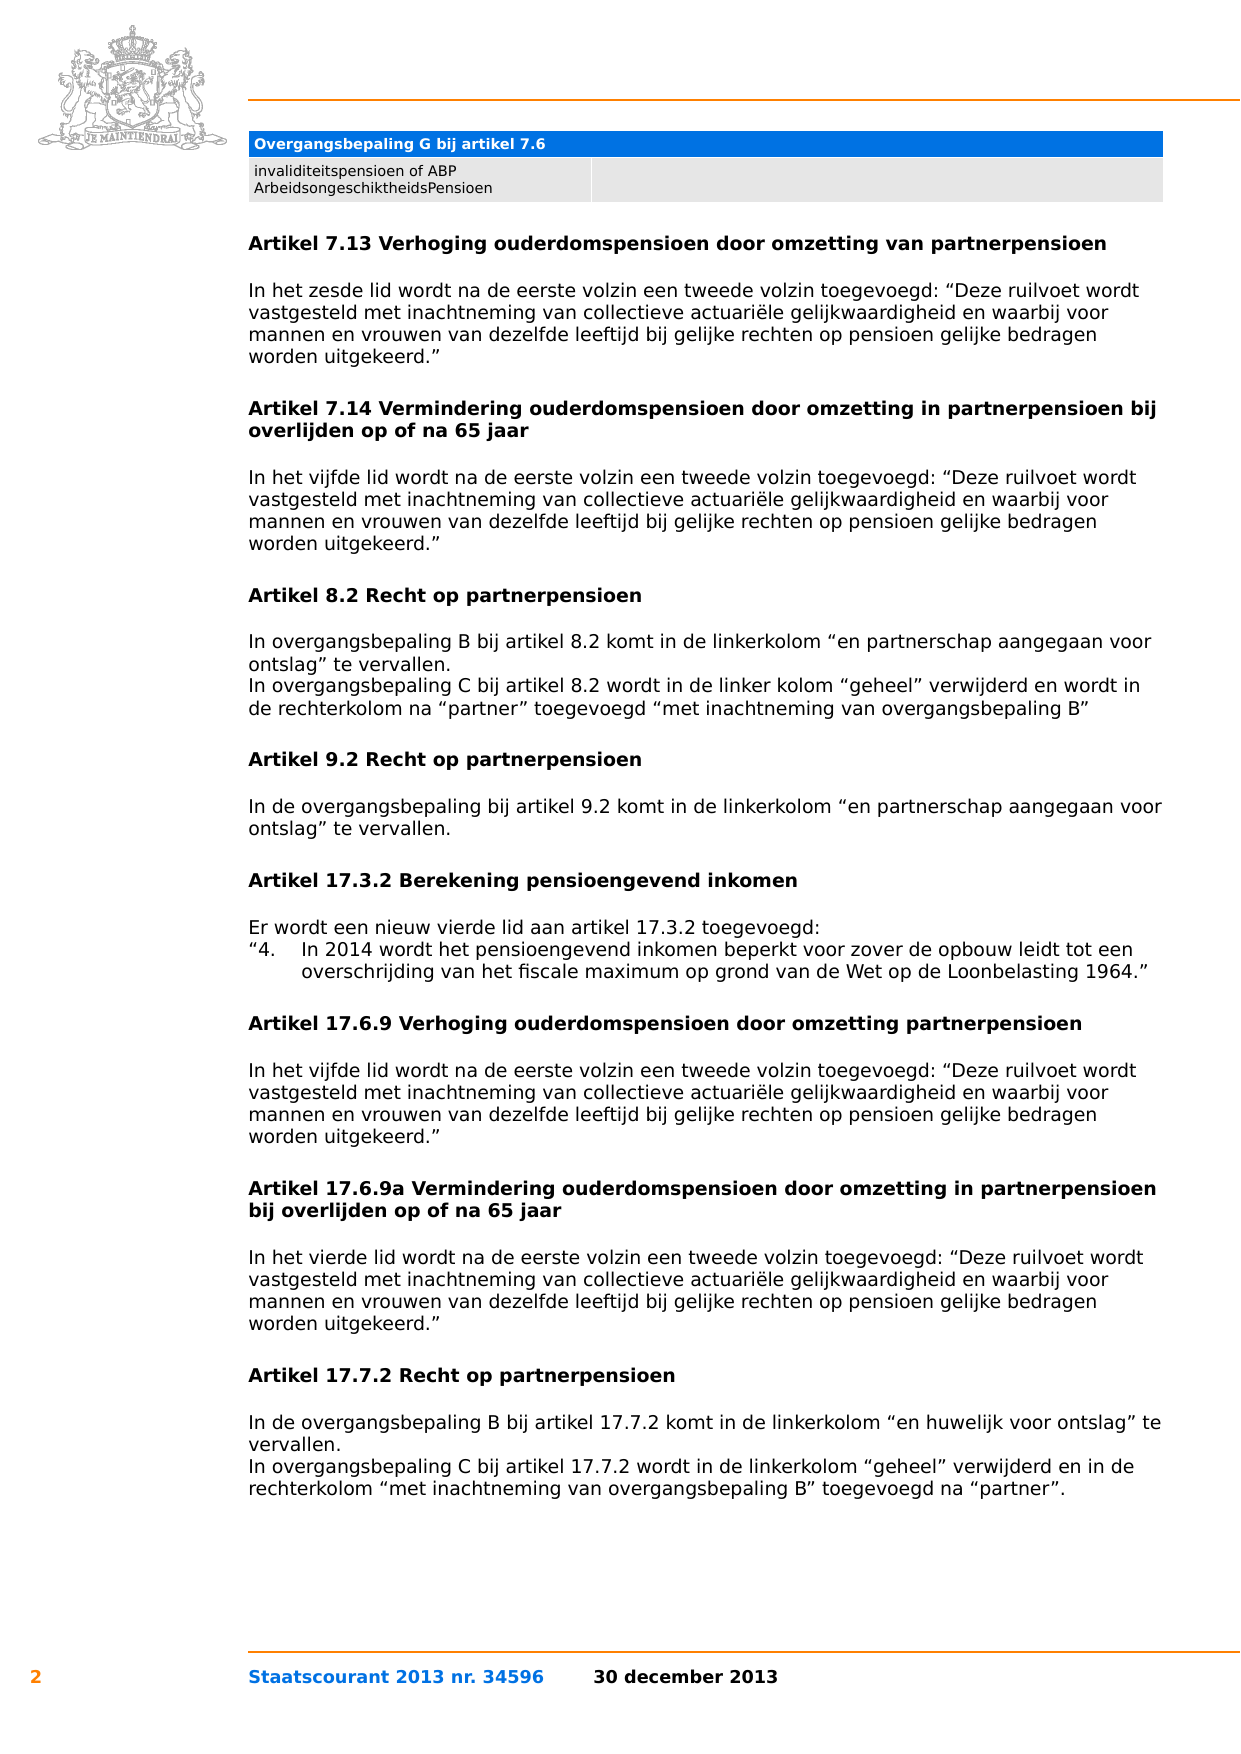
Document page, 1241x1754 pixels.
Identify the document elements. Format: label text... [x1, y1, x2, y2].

subtitle Artikel 17.6.9 Verhoging ouderdomspensioen door omzetting partnerpensioen [248, 1013, 1163, 1035]
text Er wordt een nieuw vierde lid aan artikel 17.3.2 toegevoegd: [248, 917, 1163, 939]
subtitle Artikel 7.14 Vermindering ouderdomspensioen door omzetting in partnerpensioen bij overlijden op of na 65 jaar [248, 398, 1163, 442]
text In het vierde lid wordt na de eerste volzin een tweede volzin toegevoegd: “Deze ruilvoet wordt vastgesteld met inachtneming van collectieve actuariële gelijkwaardigheid en waarbij voor mannen en vrouwen van dezelfde leeftijd bij gelijke rechten op pensioen gelijke bedragen worden uitgekeerd.” [248, 1247, 1163, 1335]
subtitle Artikel 9.2 Recht op partnerpensioen [248, 749, 1163, 771]
text In overgangsbepaling B bij artikel 8.2 komt in de linkerkolom “en partnerschap aangegaan voor ontslag” te vervallen. [248, 631, 1163, 675]
text In het vijfde lid wordt na de eerste volzin een tweede volzin toegevoegd: “Deze ruilvoet wordt vastgesteld met inachtneming van collectieve actuariële gelijkwaardigheid en waarbij voor mannen en vrouwen van dezelfde leeftijd bij gelijke rechten op pensioen gelijke bedragen worden uitgekeerd.” [248, 1060, 1163, 1148]
subtitle Artikel 17.7.2 Recht op partnerpensioen [248, 1365, 1163, 1387]
subtitle Artikel 17.3.2 Berekening pensioengevend inkomen [248, 870, 1163, 892]
subtitle Artikel 17.6.9a Vermindering ouderdomspensioen door omzetting in partnerpensioen bij overlijden op of na 65 jaar [248, 1178, 1163, 1222]
picture [38, 25, 227, 150]
table_header Overgangsbepaling G bij artikel 7.6 [249, 131, 1163, 157]
text In de overgangsbepaling B bij artikel 17.7.2 komt in de linkerkolom “en huwelijk voor ontslag” te vervallen. [248, 1412, 1163, 1456]
subtitle Artikel 8.2 Recht op partnerpensioen [248, 584, 1163, 606]
text In het vijfde lid wordt na de eerste volzin een tweede volzin toegevoegd: “Deze ruilvoet wordt vastgesteld met inachtneming van collectieve actuariële gelijkwaardigheid en waarbij voor mannen en vrouwen van dezelfde leeftijd bij gelijke rechten op pensioen gelijke bedragen worden uitgekeerd.” [248, 467, 1163, 554]
subtitle Artikel 7.13 Verhoging ouderdomspensioen door omzetting van partnerpensioen [248, 233, 1163, 255]
text In de overgangsbepaling bij artikel 9.2 komt in de linkerkolom “en partnerschap aangegaan voor ontslag” te vervallen. [248, 796, 1163, 840]
text In het zesde lid wordt na de eerste volzin een tweede volzin toegevoegd: “Deze ruilvoet wordt vastgesteld met inachtneming van collectieve actuariële gelijkwaardigheid en waarbij voor mannen en vrouwen van dezelfde leeftijd bij gelijke rechten op pensioen gelijke bedragen worden uitgekeerd.” [248, 280, 1163, 368]
text “4. In 2014 wordt het pensioengevend inkomen beperkt voor zover de opbouw leidt tot een overschrijding van het fiscale maximum op grond van de Wet op de Loonbelasting 1964.” [248, 939, 1163, 983]
text In overgangsbepaling C bij artikel 17.7.2 wordt in de linkerkolom “geheel” verwijderd en in de rechterkolom “met inachtneming van overgangsbepaling B” toegevoegd na “partner”. [248, 1456, 1163, 1500]
table_cell invaliditeitspensioen of ABP ArbeidsongeschiktheidsPensioen [249, 158, 591, 202]
text In overgangsbepaling C bij artikel 8.2 wordt in de linker kolom “geheel” verwijderd en wordt in de rechterkolom na “partner” toegevoegd “met inachtneming van overgangsbepaling B” [248, 675, 1163, 719]
table_cell [592, 158, 1163, 202]
